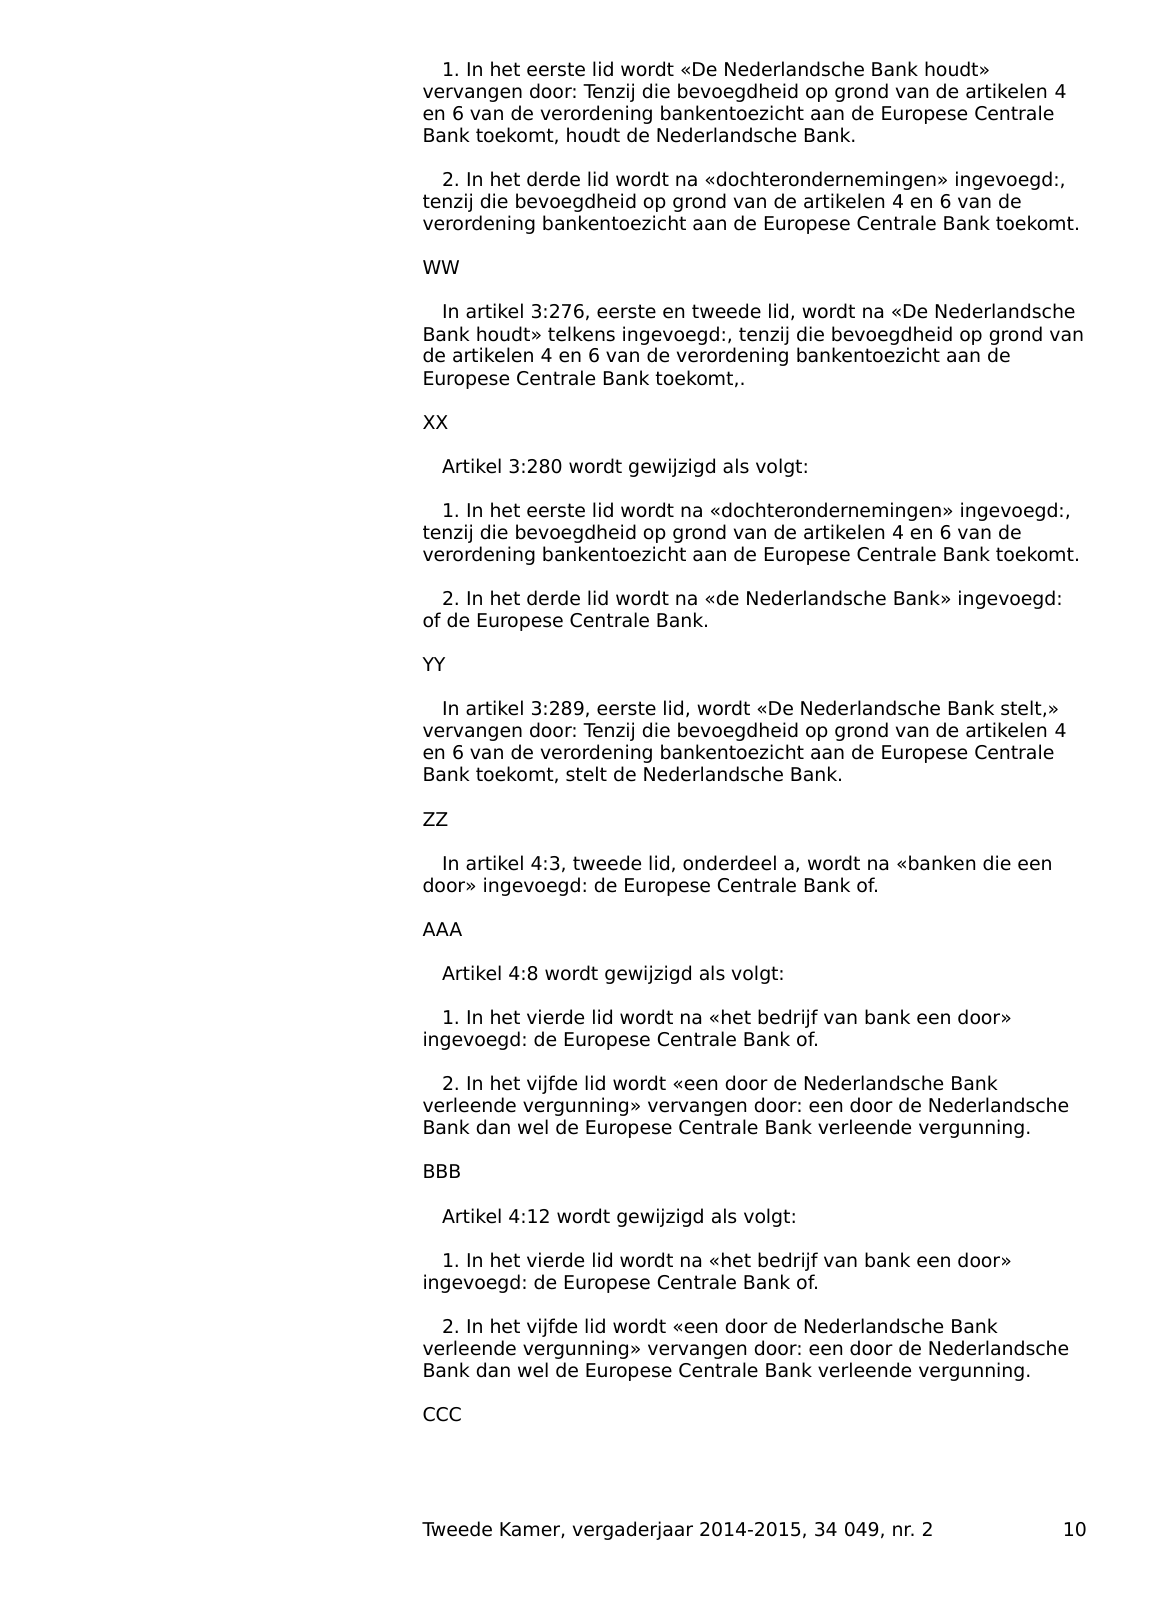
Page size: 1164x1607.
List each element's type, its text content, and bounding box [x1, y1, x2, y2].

text Artikel 4:12 wordt gewijzigd als volgt: [422, 1206, 1087, 1227]
text 1. In het eerste lid wordt «De Nederlandsche Bank houdt» vervangen door: Tenzij die bevoegdheid op grond van de artikelen 4 en 6 van de verordening bankentoezicht aan de Europese Centrale Bank toekomt, houdt de Nederlandsche Bank. [422, 59, 1087, 147]
text WW [422, 257, 1087, 279]
text Artikel 4:8 wordt gewijzigd als volgt: [422, 963, 1087, 985]
text ZZ [422, 808, 1087, 830]
text 1. In het eerste lid wordt na «dochterondernemingen» ingevoegd:, tenzij die bevoegdheid op grond van de artikelen 4 en 6 van de verordening bankentoezicht aan de Europese Centrale Bank toekomt. [422, 500, 1087, 566]
text 2. In het vijfde lid wordt «een door de Nederlandsche Bank verleende vergunning» vervangen door: een door de Nederlandsche Bank dan wel de Europese Centrale Bank verleende vergunning. [422, 1073, 1087, 1139]
text In artikel 3:276, eerste en tweede lid, wordt na «De Nederlandsche Bank houdt» telkens ingevoegd:, tenzij die bevoegdheid op grond van de artikelen 4 en 6 van de verordening bankentoezicht aan de Europese Centrale Bank toekomt,. [422, 301, 1087, 389]
text In artikel 3:289, eerste lid, wordt «De Nederlandsche Bank stelt,» vervangen door: Tenzij die bevoegdheid op grond van de artikelen 4 en 6 van de verordening bankentoezicht aan de Europese Centrale Bank toekomt, stelt de Nederlandsche Bank. [422, 698, 1087, 786]
text AAA [422, 919, 1087, 941]
text BBB [422, 1161, 1087, 1183]
text 2. In het derde lid wordt na «dochterondernemingen» ingevoegd:, tenzij die bevoegdheid op grond van de artikelen 4 en 6 van de verordening bankentoezicht aan de Europese Centrale Bank toekomt. [422, 169, 1087, 235]
text Artikel 3:280 wordt gewijzigd als volgt: [422, 456, 1087, 478]
text XX [422, 412, 1087, 433]
text 1. In het vierde lid wordt na «het bedrijf van bank een door» ingevoegd: de Europese Centrale Bank of. [422, 1250, 1087, 1294]
text 1. In het vierde lid wordt na «het bedrijf van bank een door» ingevoegd: de Europese Centrale Bank of. [422, 1007, 1087, 1051]
text 2. In het derde lid wordt na «de Nederlandsche Bank» ingevoegd: of de Europese Centrale Bank. [422, 588, 1087, 632]
text YY [422, 654, 1087, 676]
text 2. In het vijfde lid wordt «een door de Nederlandsche Bank verleende vergunning» vervangen door: een door de Nederlandsche Bank dan wel de Europese Centrale Bank verleende vergunning. [422, 1316, 1087, 1382]
text CCC [422, 1404, 1087, 1426]
text In artikel 4:3, tweede lid, onderdeel a, wordt na «banken die een door» ingevoegd: de Europese Centrale Bank of. [422, 853, 1087, 897]
